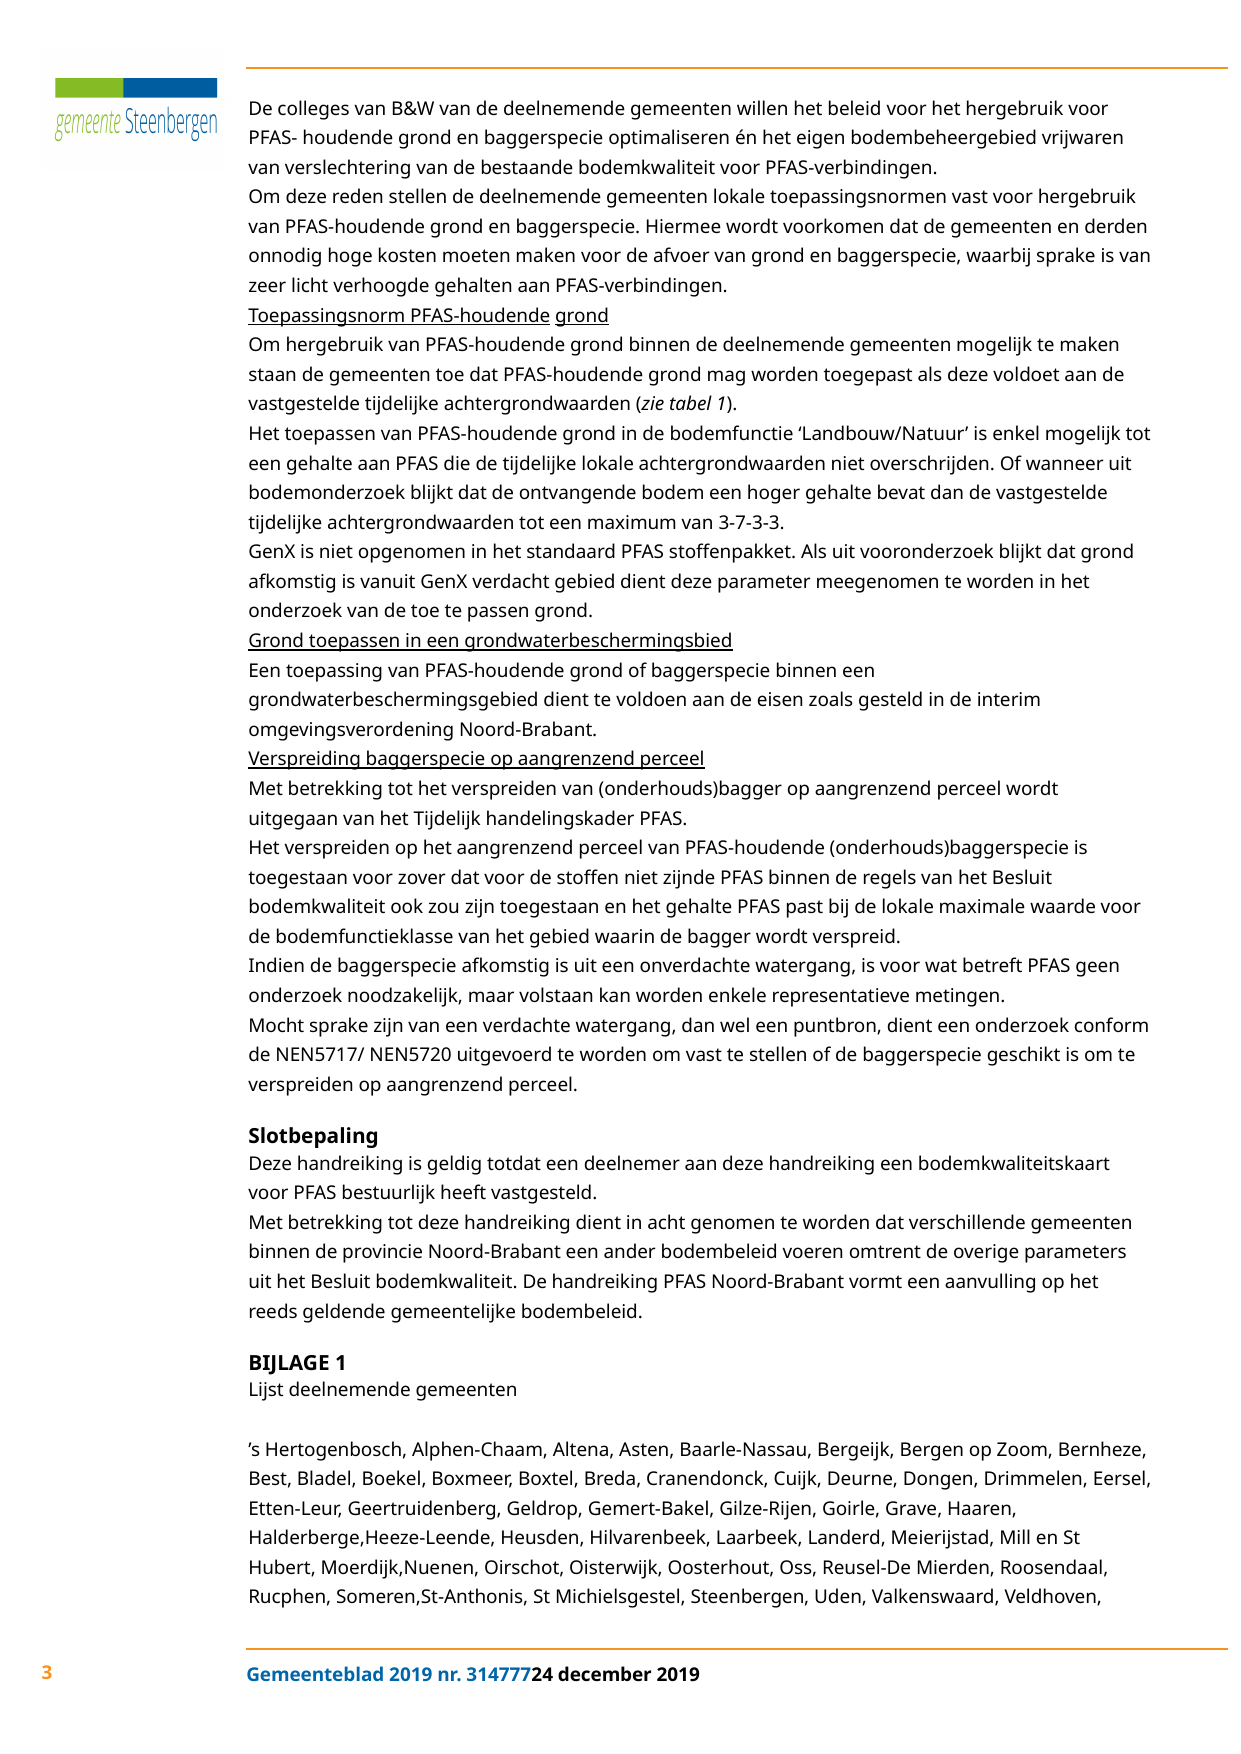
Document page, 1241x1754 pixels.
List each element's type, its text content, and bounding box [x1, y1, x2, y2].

text Indien de baggerspecie afkomstig is uit een onverdachte watergang, is voor wat betreft PFAS geen onderzoek noodzakelijk, maar volstaan kan worden enkele representatieve metingen. [248, 953, 1152, 1008]
text Een toepassing van PFAS-houdende grond of baggerspecie binnen een grondwaterbeschermingsgebied dient te voldoen aan de eisen zoals gesteld in de interim omgevingsverordening Noord-Brabant. [248, 657, 1152, 742]
text ’s Hertogenbosch, Alphen-Chaam, Altena, Asten, Baarle-Nassau, Bergeijk, Bergen op Zoom, Bernheze, Best, Bladel, Boekel, Boxmeer, Boxtel, Breda, Cranendonck, Cuijk, Deurne, Dongen, Drimmelen, Eersel, Etten-Leur, Geertruidenberg, Geldrop, Gemert-Bakel, Gilze-Rijen, Goirle, Grave, Haaren, Halderberge,Heeze-Leende, Heusden, Hilvarenbeek, Laarbeek, Landerd, Meierijstad, Mill en St Hubert, Moerdijk,Nuenen, Oirschot, Oisterwijk, Oosterhout, Oss, Reusel-De Mierden, Roosendaal, Rucphen, Someren,St-Anthonis, St Michielsgestel, Steenbergen, Uden, Valkenswaard, Veldhoven, [248, 1436, 1152, 1609]
text Het verspreiden op het aangrenzend perceel van PFAS-houdende (onderhouds)baggerspecie is toegestaan voor zover dat voor de stoffen niet zijnde PFAS binnen de regels van het Besluit bodemkwaliteit ook zou zijn toegestaan en het gehalte PFAS past bij de lokale maximale waarde voor de bodemfunctieklasse van het gebied waarin de bagger wordt verspreid. [248, 834, 1152, 949]
text Toepassingsnorm PFAS-houdende grond [248, 302, 1152, 328]
text Deze handreiking is geldig totdat een deelnemer aan deze handreiking een bodemkwaliteitskaart voor PFAS bestuurlijk heeft vastgesteld. [248, 1150, 1152, 1205]
text Verspreiding baggerspecie op aangrenzend perceel [248, 746, 1152, 771]
text Mocht sprake zijn van een verdachte watergang, dan wel een puntbron, dient een onderzoek conform de NEN5717/ NEN5720 uitgevoerd te worden om vast te stellen of de baggerspecie geschikt is om te verspreiden op aangrenzend perceel. [248, 1012, 1152, 1097]
text GenX is niet opgenomen in het standaard PFAS stoffenpakket. Als uit vooronderzoek blijkt dat grond afkomstig is vanuit GenX verdacht gebied dient deze parameter meegenomen te worden in het onderzoek van de toe te passen grond. [248, 538, 1152, 623]
text Slotbepaling [248, 1121, 1152, 1150]
text Lijst deelnemende gemeenten [248, 1377, 1152, 1402]
text BIJLAGE 1 [248, 1348, 1152, 1377]
text De colleges van B&W van de deelnemende gemeenten willen het beleid voor het hergebruik voor PFAS- houdende grond en baggerspecie optimaliseren én het eigen bodembeheergebied vrijwaren van verslechtering van de bestaande bodemkwaliteit voor PFAS-verbindingen. [248, 95, 1152, 180]
text Grond toepassen in een grondwaterbeschermingsbied [248, 627, 1152, 653]
text Om hergebruik van PFAS-houdende grond binnen de deelnemende gemeenten mogelijk te maken staan de gemeenten toe dat PFAS-houdende grond mag worden toegepast als deze voldoet aan de vastgestelde tijdelijke achtergrondwaarden (zie tabel 1). [248, 331, 1152, 416]
text Het toepassen van PFAS-houdende grond in de bodemfunctie ‘Landbouw/Natuur’ is enkel mogelijk tot een gehalte aan PFAS die de tijdelijke lokale achtergrondwaarden niet overschrijden. Of wanneer uit bodemonderzoek blijkt dat de ontvangende bodem een hoger gehalte bevat dan de vastgestelde tijdelijke achtergrondwaarden tot een maximum van 3-7-3-3. [248, 420, 1152, 535]
text Om deze reden stellen de deelnemende gemeenten lokale toepassingsnormen vast voor hergebruik van PFAS-houdende grond en baggerspecie. Hiermee wordt voorkomen dat de gemeenten en derden onnodig hoge kosten moeten maken voor de afvoer van grond en baggerspecie, waarbij sprake is van zeer licht verhoogde gehalten aan PFAS-verbindingen. [248, 183, 1152, 298]
text Met betrekking tot deze handreiking dient in acht genomen te worden dat verschillende gemeenten binnen de provincie Noord-Brabant een ander bodembeleid voeren omtrent de overige parameters uit het Besluit bodemkwaliteit. De handreiking PFAS Noord-Brabant vormt een aanvulling op het reeds geldende gemeentelijke bodembeleid. [248, 1209, 1152, 1323]
picture [41, 47, 231, 172]
text Met betrekking tot het verspreiden van (onderhouds)bagger op aangrenzend perceel wordt uitgegaan van het Tijdelijk handelingskader PFAS. [248, 775, 1152, 831]
